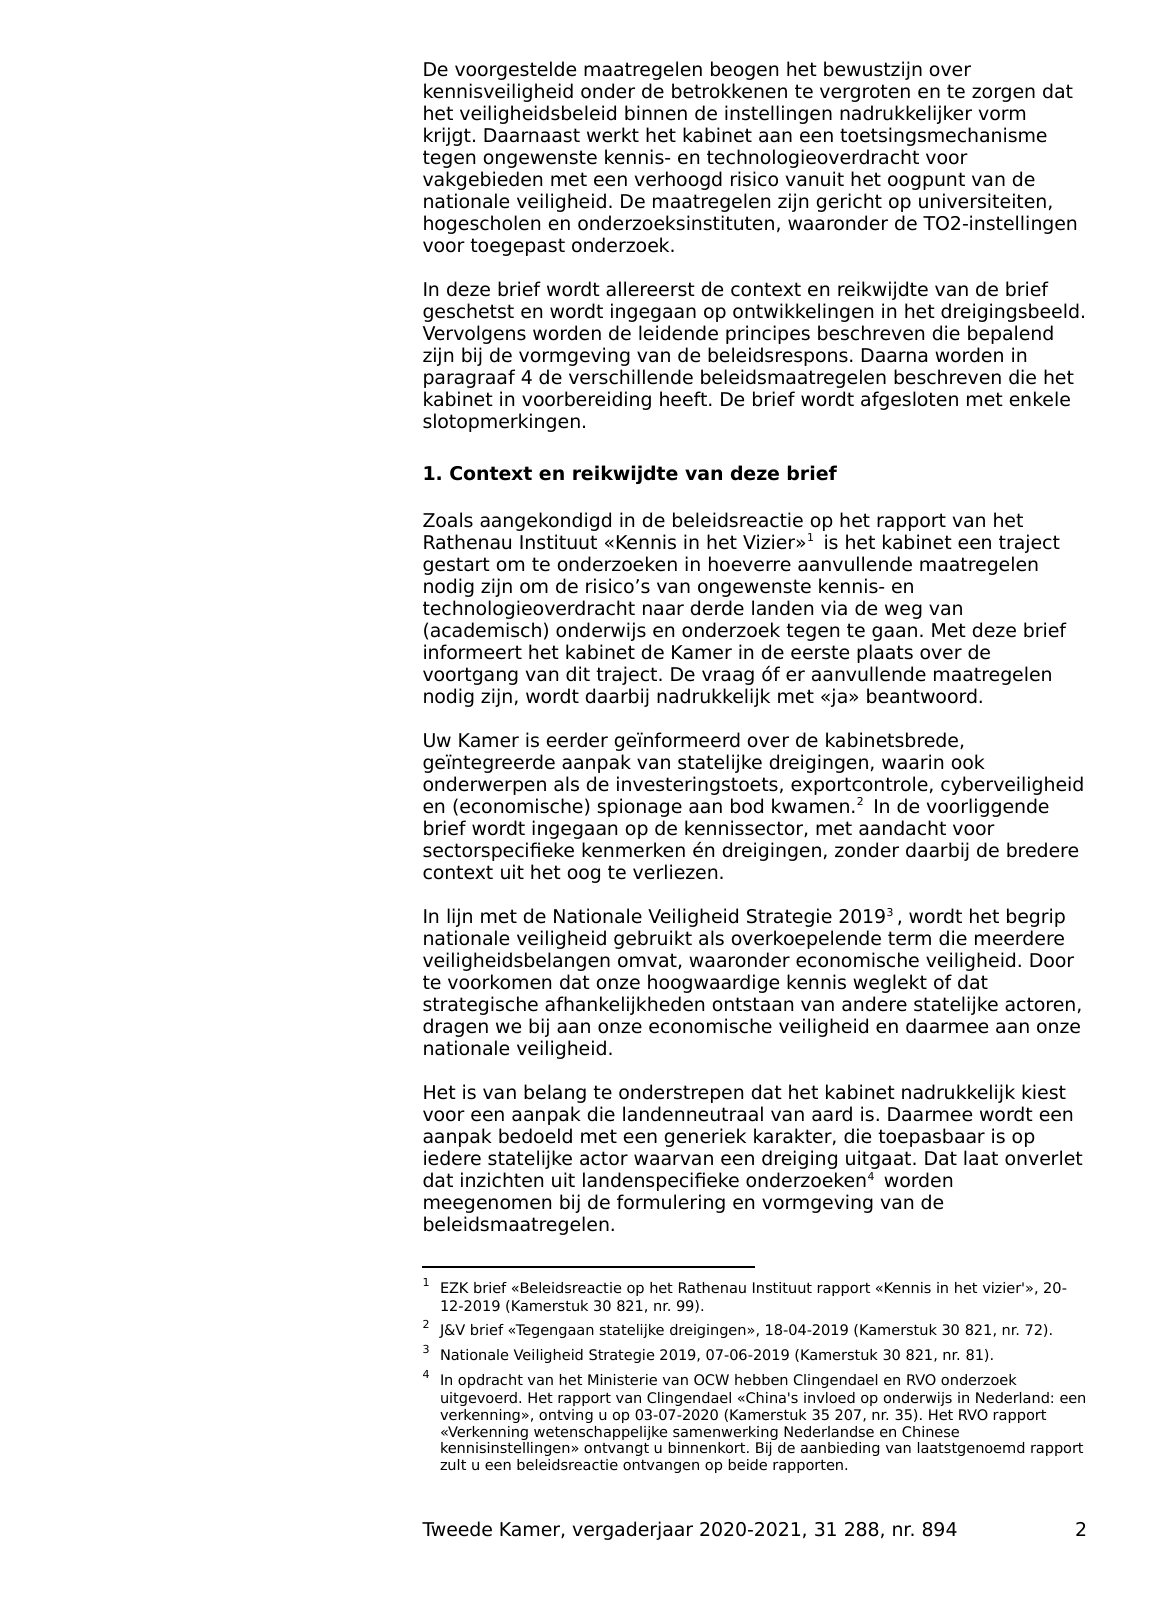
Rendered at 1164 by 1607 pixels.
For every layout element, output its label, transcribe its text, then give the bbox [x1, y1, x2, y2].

text J&V brief «Tegengaan statelijke dreigingen», 18-04-2019 (Kamerstuk 30 821, nr. 72). [422, 1318, 1087, 1340]
text In opdracht van het Ministerie van OCW hebben Clingendael en RVO onderzoek uitgevoerd. Het rapport van Clingendael «China's invloed op onderwijs in Nederland: een verkenning», ontving u op 03-07-2020 (Kamerstuk 35 207, nr. 35). Het RVO rapport «Verkenning wetenschappelijke samenwerking Nederlandse en Chinese kennisinstellingen» ontvangt u binnenkort. Bij de aanbieding van laatstgenoemd rapport zult u een beleidsreactie ontvangen op beide rapporten. [422, 1368, 1087, 1474]
text EZK brief «Beleidsreactie op het Rathenau Instituut rapport «Kennis in het vizier'», 20-12-2019 (Kamerstuk 30 821, nr. 99). [422, 1276, 1087, 1315]
text Uw Kamer is eerder geïnformeerd over de kabinetsbrede, geïntegreerde aanpak van statelijke dreigingen, waarin ook onderwerpen als de investeringstoets, exportcontrole, cyberveiligheid en (economische) spionage aan bod kwamen. In de voorliggende brief wordt ingegaan op de kennissector, met aandacht voor sectorspecifieke kenmerken én dreigingen, zonder daarbij de bredere context uit het oog te verliezen. [422, 730, 1087, 884]
text De voorgestelde maatregelen beogen het bewustzijn over kennisveiligheid onder de betrokkenen te vergroten en te zorgen dat het veiligheidsbeleid binnen de instellingen nadrukkelijker vorm krijgt. Daarnaast werkt het kabinet aan een toetsingsmechanisme tegen ongewenste kennis- en technologieoverdracht voor vakgebieden met een verhoogd risico vanuit het oogpunt van de nationale veiligheid. De maatregelen zijn gericht op universiteiten, hogescholen en onderzoeksinstituten, waaronder de TO2-instellingen voor toegepast onderzoek. [422, 59, 1087, 257]
text Het is van belang te onderstrepen dat het kabinet nadrukkelijk kiest voor een aanpak die landenneutraal van aard is. Daarmee wordt een aanpak bedoeld met een generiek karakter, die toepasbaar is op iedere statelijke actor waarvan een dreiging uitgaat. Dat laat onverlet dat inzichten uit landenspecifieke onderzoeken worden meegenomen bij de formulering en vormgeving van de beleidsmaatregelen. [422, 1082, 1087, 1236]
text In lijn met de Nationale Veiligheid Strategie 2019, wordt het begrip nationale veiligheid gebruikt als overkoepelende term die meerdere veiligheidsbelangen omvat, waaronder economische veiligheid. Door te voorkomen dat onze hoogwaardige kennis weglekt of dat strategische afhankelijkheden ontstaan van andere statelijke actoren, dragen we bij aan onze economische veiligheid en daarmee aan onze nationale veiligheid. [422, 906, 1087, 1060]
text Nationale Veiligheid Strategie 2019, 07-06-2019 (Kamerstuk 30 821, nr. 81). [422, 1343, 1087, 1365]
text Zoals aangekondigd in de beleidsreactie op het rapport van het Rathenau Instituut «Kennis in het Vizier» is het kabinet een traject gestart om te onderzoeken in hoeverre aanvullende maatregelen nodig zijn om de risico’s van ongewenste kennis- en technologieoverdracht naar derde landen via de weg van (academisch) onderwijs en onderzoek tegen te gaan. Met deze brief informeert het kabinet de Kamer in de eerste plaats over de voortgang van dit traject. De vraag óf er aanvullende maatregelen nodig zijn, wordt daarbij nadrukkelijk met «ja» beantwoord. [422, 510, 1087, 708]
text In deze brief wordt allereerst de context en reikwijdte van de brief geschetst en wordt ingegaan op ontwikkelingen in het dreigingsbeeld. Vervolgens worden de leidende principes beschreven die bepalend zijn bij de vormgeving van de beleidsrespons. Daarna worden in paragraaf 4 de verschillende beleidsmaatregelen beschreven die het kabinet in voorbereiding heeft. De brief wordt afgesloten met enkele slotopmerkingen. [422, 279, 1087, 433]
subtitle 1. Context en reikwijdte van deze brief [422, 463, 1087, 485]
